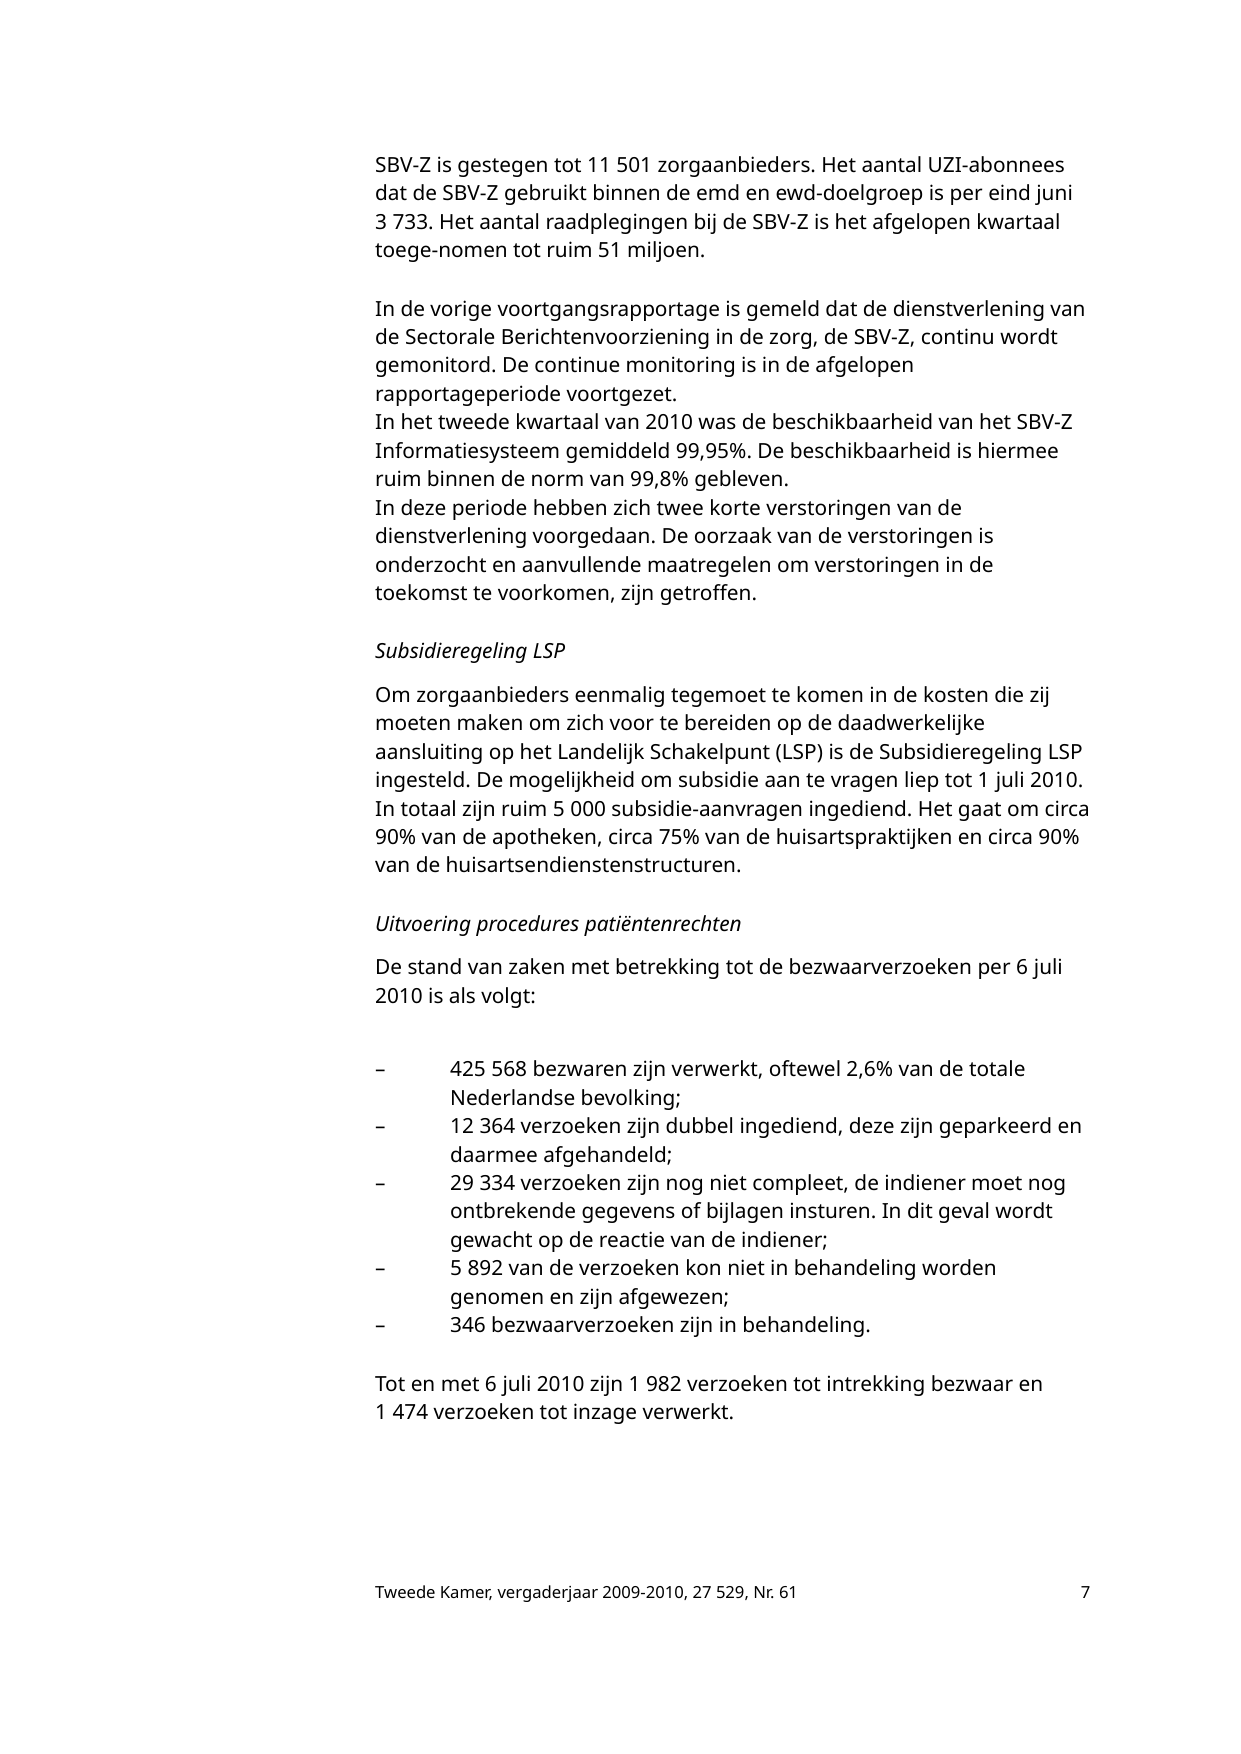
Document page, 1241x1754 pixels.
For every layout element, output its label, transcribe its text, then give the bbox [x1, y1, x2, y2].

text In de vorige voortgangsrapportage is gemeld dat de dienstverlening van de Sectorale Berichtenvoorziening in de zorg, de SBV-Z, continu wordt gemonitord. De continue monitoring is in de afgelopen rapportageperiode voortgezet. [375, 294, 1090, 407]
list 29 334 verzoeken zijn nog niet compleet, de indiener moet nog ontbrekende gegevens of bijlagen insturen. In dit geval wordt gewacht op de reactie van de indiener; [375, 1168, 1090, 1253]
text In het tweede kwartaal van 2010 was de beschikbaarheid van het SBV-Z Informatiesysteem gemiddeld 99,95%. De beschikbaarheid is hiermee ruim binnen de norm van 99,8% gebleven. [375, 407, 1090, 493]
list 12 364 verzoeken zijn dubbel ingediend, deze zijn geparkeerd en daarmee afgehandeld; [375, 1111, 1090, 1168]
text In deze periode hebben zich twee korte verstoringen van de dienstverlening voorgedaan. De oorzaak van de verstoringen is onderzocht en aanvullende maatregelen om verstoringen in de toekomst te voorkomen, zijn getroffen. [375, 493, 1090, 607]
text SBV-Z is gestegen tot 11 501 zorgaanbieders. Het aantal UZI-abonnees dat de SBV-Z gebruikt binnen de emd en ewd-doelgroep is per eind juni 3 733. Het aantal raadplegingen bij de SBV-Z is het afgelopen kwartaal toege-nomen tot ruim 51 miljoen. [375, 150, 1090, 264]
text De stand van zaken met betrekking tot de bezwaarverzoeken per 6 juli 2010 is als volgt: [375, 952, 1090, 1009]
text Uitvoering procedures patiëntenrechten [375, 909, 1090, 937]
list 425 568 bezwaren zijn verwerkt, oftewel 2,6% van de totale Nederlandse bevolking; [375, 1054, 1090, 1111]
text Om zorgaanbieders eenmalig tegemoet te komen in de kosten die zij moeten maken om zich voor te bereiden op de daadwerkelijke aansluiting op het Landelijk Schakelpunt (LSP) is de Subsidieregeling LSP ingesteld. De mogelijkheid om subsidie aan te vragen liep tot 1 juli 2010. In totaal zijn ruim 5 000 subsidie-aanvragen ingediend. Het gaat om circa 90% van de apotheken, circa 75% van de huisartspraktijken en circa 90% van de huisartsendienstenstructuren. [375, 680, 1090, 879]
text Tot en met 6 juli 2010 zijn 1 982 verzoeken tot intrekking bezwaar en 1 474 verzoeken tot inzage verwerkt. [375, 1369, 1090, 1426]
text Subsidieregeling LSP [375, 637, 1090, 665]
list 346 bezwaarverzoeken zijn in behandeling. [375, 1310, 1090, 1339]
list 5 892 van de verzoeken kon niet in behandeling worden genomen en zijn afgewezen; [375, 1253, 1090, 1310]
